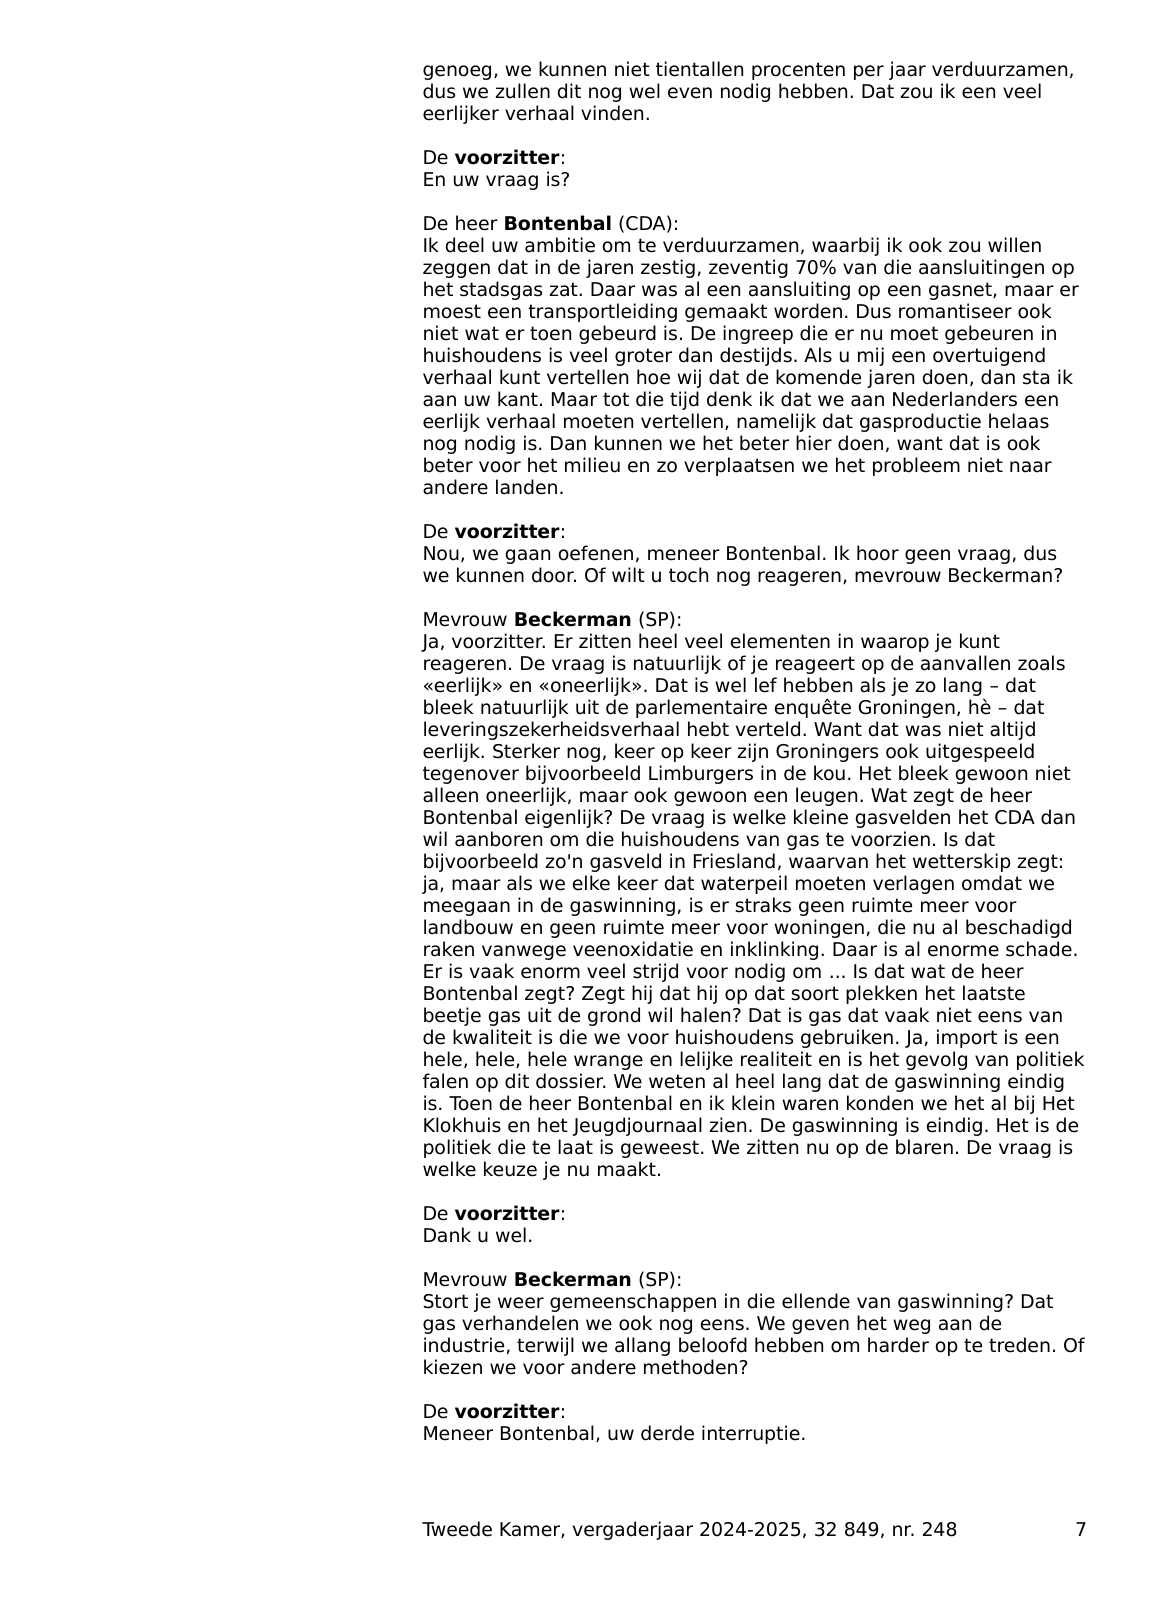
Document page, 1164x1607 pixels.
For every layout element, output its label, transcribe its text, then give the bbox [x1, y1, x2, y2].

text Meneer Bontenbal, uw derde interruptie. [422, 1423, 1087, 1445]
text De heer Bontenbal (CDA): [422, 213, 1087, 235]
text Stort je weer gemeenschappen in die ellende van gaswinning? Dat gas verhandelen we ook nog eens. We geven het weg aan de industrie, terwijl we allang beloofd hebben om harder op te treden. Of kiezen we voor andere methoden? [422, 1291, 1087, 1379]
text De voorzitter: [422, 1203, 1087, 1225]
text De voorzitter: [422, 521, 1087, 543]
text genoeg, we kunnen niet tientallen procenten per jaar verduurzamen, dus we zullen dit nog wel even nodig hebben. Dat zou ik een veel eerlijker verhaal vinden. [422, 59, 1087, 125]
text De voorzitter: [422, 1401, 1087, 1423]
text De voorzitter: [422, 147, 1087, 169]
text Dank u wel. [422, 1225, 1087, 1247]
text Mevrouw Beckerman (SP): [422, 609, 1087, 631]
text En uw vraag is? [422, 169, 1087, 191]
text Ja, voorzitter. Er zitten heel veel elementen in waarop je kunt reageren. De vraag is natuurlijk of je reageert op de aanvallen zoals «eerlijk» en «oneerlijk». Dat is wel lef hebben als je zo lang – dat bleek natuurlijk uit de parlementaire enquête Groningen, hè – dat leveringszekerheidsverhaal hebt verteld. Want dat was niet altijd eerlijk. Sterker nog, keer op keer zijn Groningers ook uitgespeeld tegenover bijvoorbeeld Limburgers in de kou. Het bleek gewoon niet alleen oneerlijk, maar ook gewoon een leugen. Wat zegt de heer Bontenbal eigenlijk? De vraag is welke kleine gasvelden het CDA dan wil aanboren om die huishoudens van gas te voorzien. Is dat bijvoorbeeld zo'n gasveld in Friesland, waarvan het wetterskip zegt: ja, maar als we elke keer dat waterpeil moeten verlagen omdat we meegaan in de gaswinning, is er straks geen ruimte meer voor landbouw en geen ruimte meer voor woningen, die nu al beschadigd raken vanwege veenoxidatie en inklinking. Daar is al enorme schade. Er is vaak enorm veel strijd voor nodig om ... Is dat wat de heer Bontenbal zegt? Zegt hij dat hij op dat soort plekken het laatste beetje gas uit de grond wil halen? Dat is gas dat vaak niet eens van de kwaliteit is die we voor huishoudens gebruiken. Ja, import is een hele, hele, hele wrange en lelijke realiteit en is het gevolg van politiek falen op dit dossier. We weten al heel lang dat de gaswinning eindig is. Toen de heer Bontenbal en ik klein waren konden we het al bij Het Klokhuis en het Jeugdjournaal zien. De gaswinning is eindig. Het is de politiek die te laat is geweest. We zitten nu op de blaren. De vraag is welke keuze je nu maakt. [422, 631, 1087, 1181]
text Nou, we gaan oefenen, meneer Bontenbal. Ik hoor geen vraag, dus we kunnen door. Of wilt u toch nog reageren, mevrouw Beckerman? [422, 543, 1087, 587]
text Mevrouw Beckerman (SP): [422, 1269, 1087, 1291]
text Ik deel uw ambitie om te verduurzamen, waarbij ik ook zou willen zeggen dat in de jaren zestig, zeventig 70% van die aansluitingen op het stadsgas zat. Daar was al een aansluiting op een gasnet, maar er moest een transportleiding gemaakt worden. Dus romantiseer ook niet wat er toen gebeurd is. De ingreep die er nu moet gebeuren in huishoudens is veel groter dan destijds. Als u mij een overtuigend verhaal kunt vertellen hoe wij dat de komende jaren doen, dan sta ik aan uw kant. Maar tot die tijd denk ik dat we aan Nederlanders een eerlijk verhaal moeten vertellen, namelijk dat gasproductie helaas nog nodig is. Dan kunnen we het beter hier doen, want dat is ook beter voor het milieu en zo verplaatsen we het probleem niet naar andere landen. [422, 235, 1087, 499]
